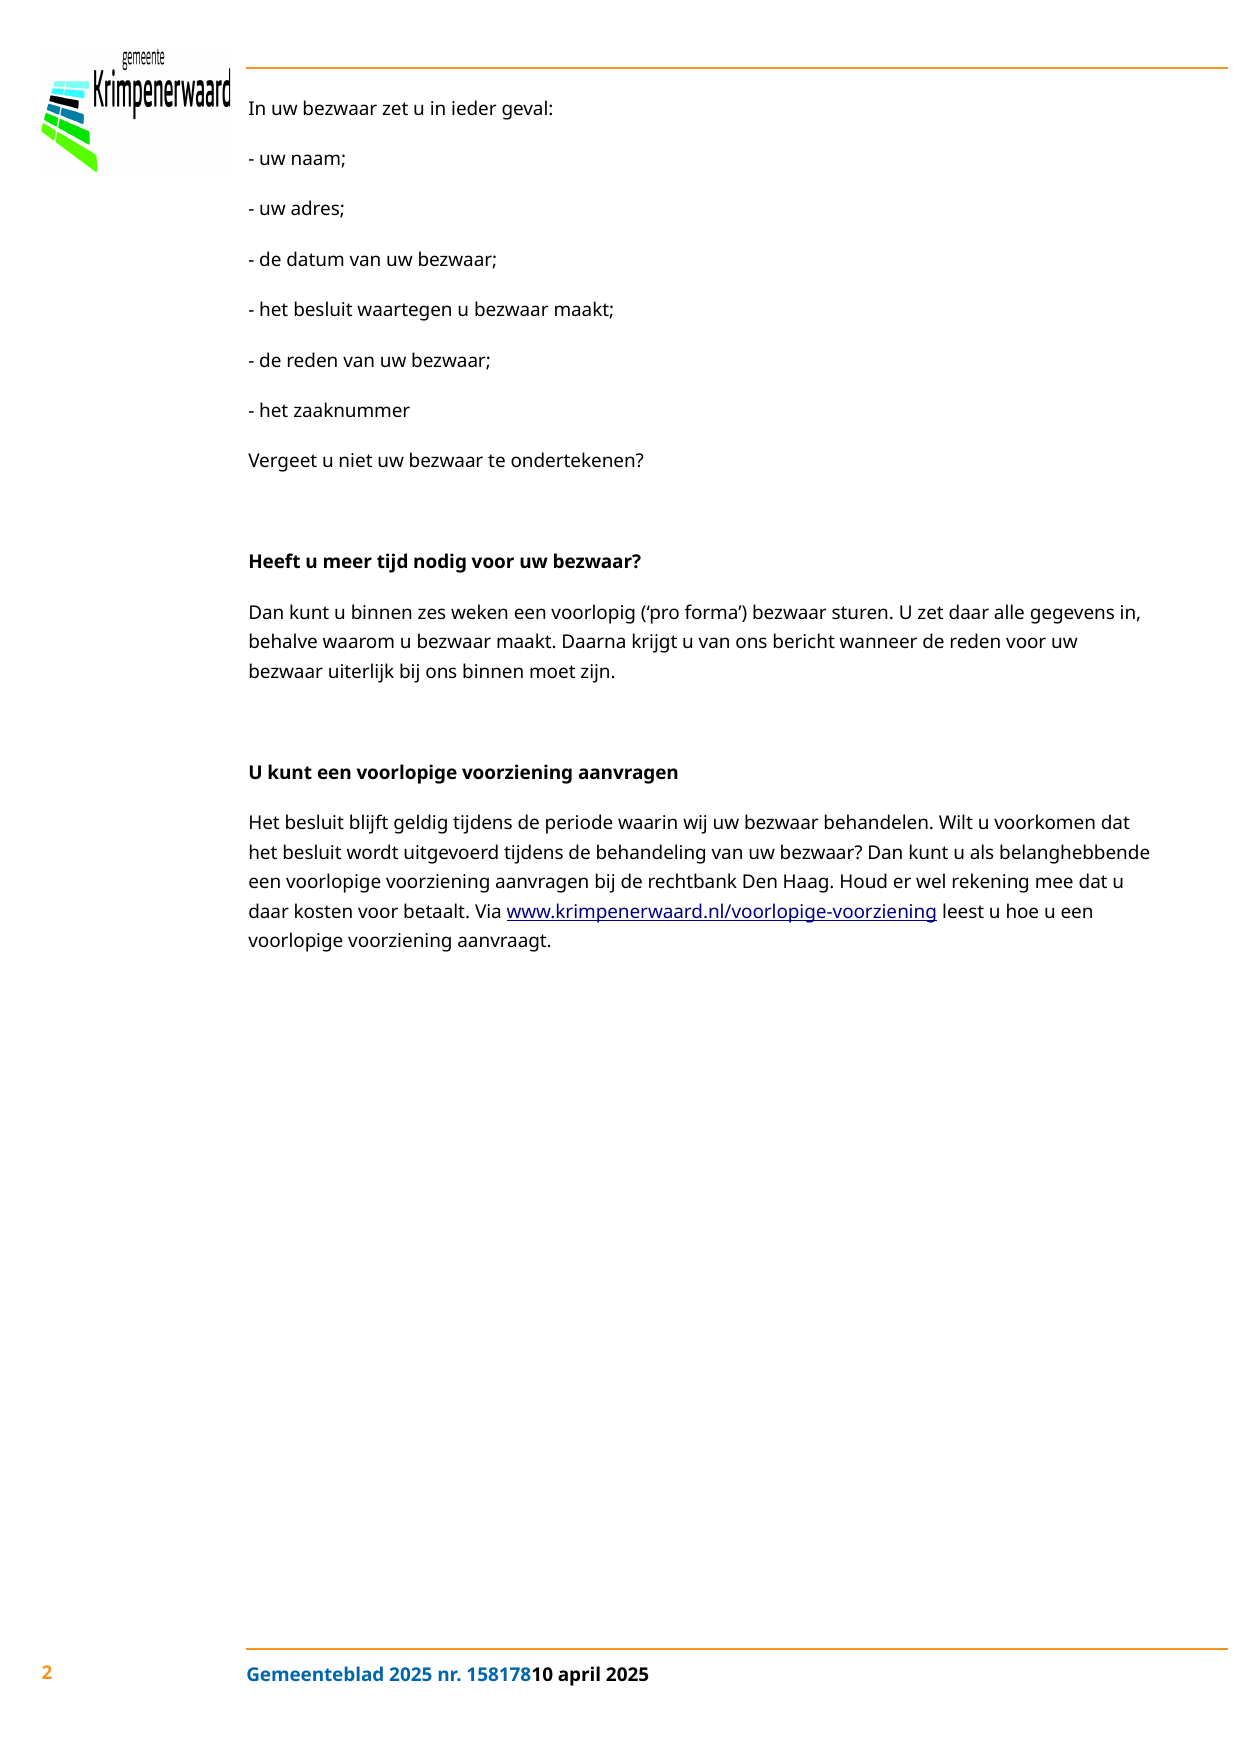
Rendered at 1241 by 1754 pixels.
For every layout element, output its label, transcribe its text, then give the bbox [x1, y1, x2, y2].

text Het besluit blijft geldig tijdens de periode waarin wij uw bezwaar behandelen. Wilt u voorkomen dat het besluit wordt uitgevoerd tijdens de behandeling van uw bezwaar? Dan kunt u als belanghebbende een voorlopige voorziening aanvragen bij de rechtbank Den Haag. Houd er wel rekening mee dat u daar kosten voor betaalt. Via www.krimpenerwaard.nl/voorlopige-voorziening leest u hoe u een voorlopige voorziening aanvraagt. [248, 809, 1152, 953]
text - de reden van uw bezwaar; [248, 347, 1152, 373]
text - de datum van uw bezwaar; [248, 246, 1152, 272]
text - het besluit waartegen u bezwaar maakt; [248, 296, 1152, 322]
text Vergeet u niet uw bezwaar te ondertekenen? [248, 448, 1152, 473]
text U kunt een voorlopige voorziening aanvragen [248, 759, 1152, 785]
text Heeft u meer tijd nodig voor uw bezwaar? [248, 548, 1152, 574]
picture [41, 47, 231, 172]
text - het zaaknummer [248, 397, 1152, 423]
text In uw bezwaar zet u in ieder geval: [248, 95, 1152, 121]
text Dan kunt u binnen zes weken een voorlopig (‘pro forma’) bezwaar sturen. U zet daar alle gegevens in, behalve waarom u bezwaar maakt. Daarna krijgt u van ons bericht wanneer de reden voor uw bezwaar uiterlijk bij ons binnen moet zijn. [248, 599, 1152, 684]
text - uw adres; [248, 196, 1152, 221]
text - uw naam; [248, 145, 1152, 171]
